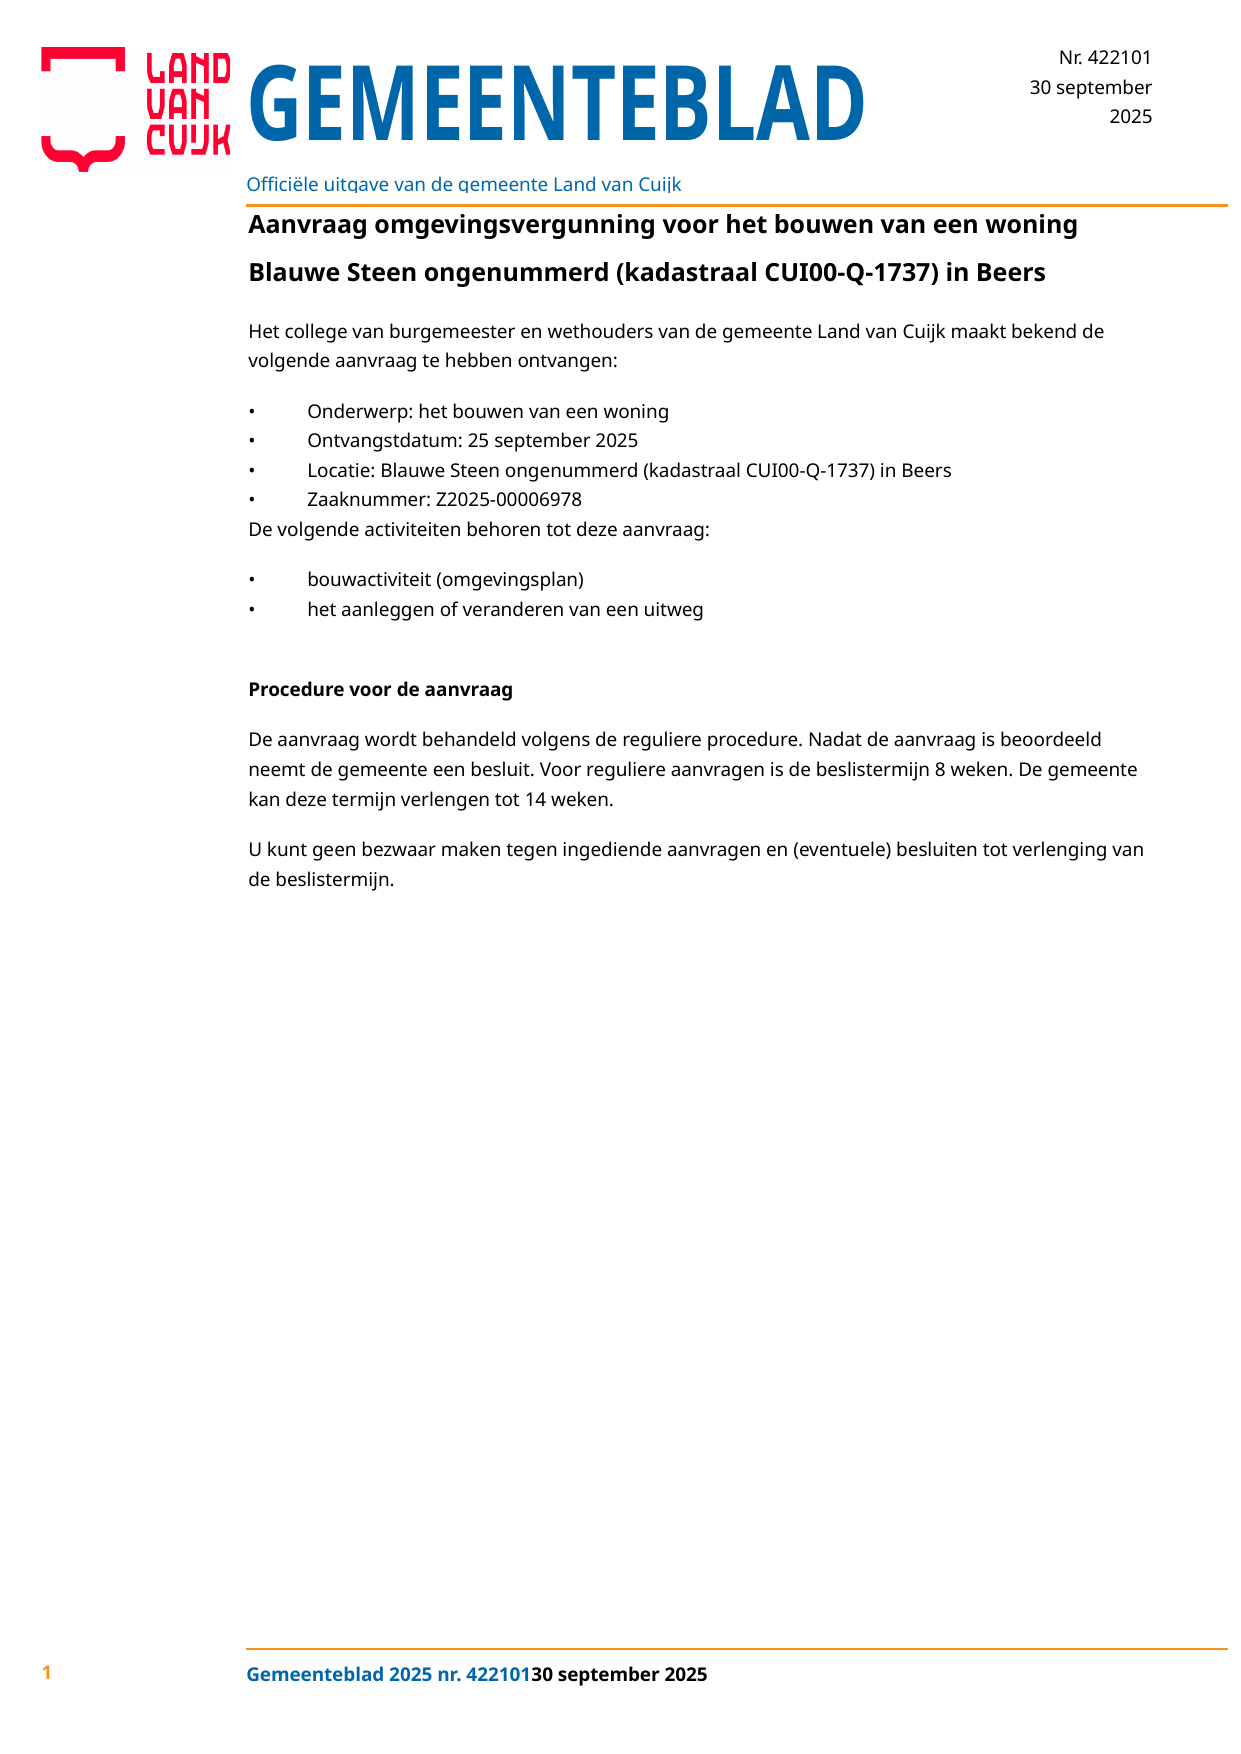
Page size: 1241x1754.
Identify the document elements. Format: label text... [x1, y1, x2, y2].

text De aanvraag wordt behandeld volgens de reguliere procedure. Nadat de aanvraag is beoordeeld neemt de gemeente een besluit. Voor reguliere aanvragen is de beslistermijn 8 weken. De gemeente kan deze termijn verlengen tot 14 weken. [248, 727, 1152, 812]
picture [41, 47, 231, 172]
text Aanvraag omgevingsvergunning voor het bouwen van een woning Blauwe Steen ongenummerd (kadastraal CUI00-Q-1737) in Beers [248, 207, 1152, 288]
list Zaaknummer: Z2025-00006978 [248, 487, 1152, 512]
text Het college van burgemeester en wethouders van de gemeente Land van Cuijk maakt bekend de volgende aanvraag te hebben ontvangen: [248, 318, 1152, 373]
list bouwactiviteit (omgevingsplan) [248, 567, 1152, 592]
text U kunt geen bezwaar maken tegen ingediende aanvragen en (eventuele) besluiten tot verlenging van de beslistermijn. [248, 836, 1152, 892]
list Onderwerp: het bouwen van een woning [248, 398, 1152, 424]
text Procedure voor de aanvraag [248, 676, 1152, 702]
list Ontvangstdatum: 25 september 2025 [248, 427, 1152, 453]
list Locatie: Blauwe Steen ongenummerd (kadastraal CUI00-Q-1737) in Beers [248, 457, 1152, 483]
list het aanleggen of veranderen van een uitweg [248, 596, 1152, 622]
text De volgende activiteiten behoren tot deze aanvraag: [248, 516, 1152, 542]
